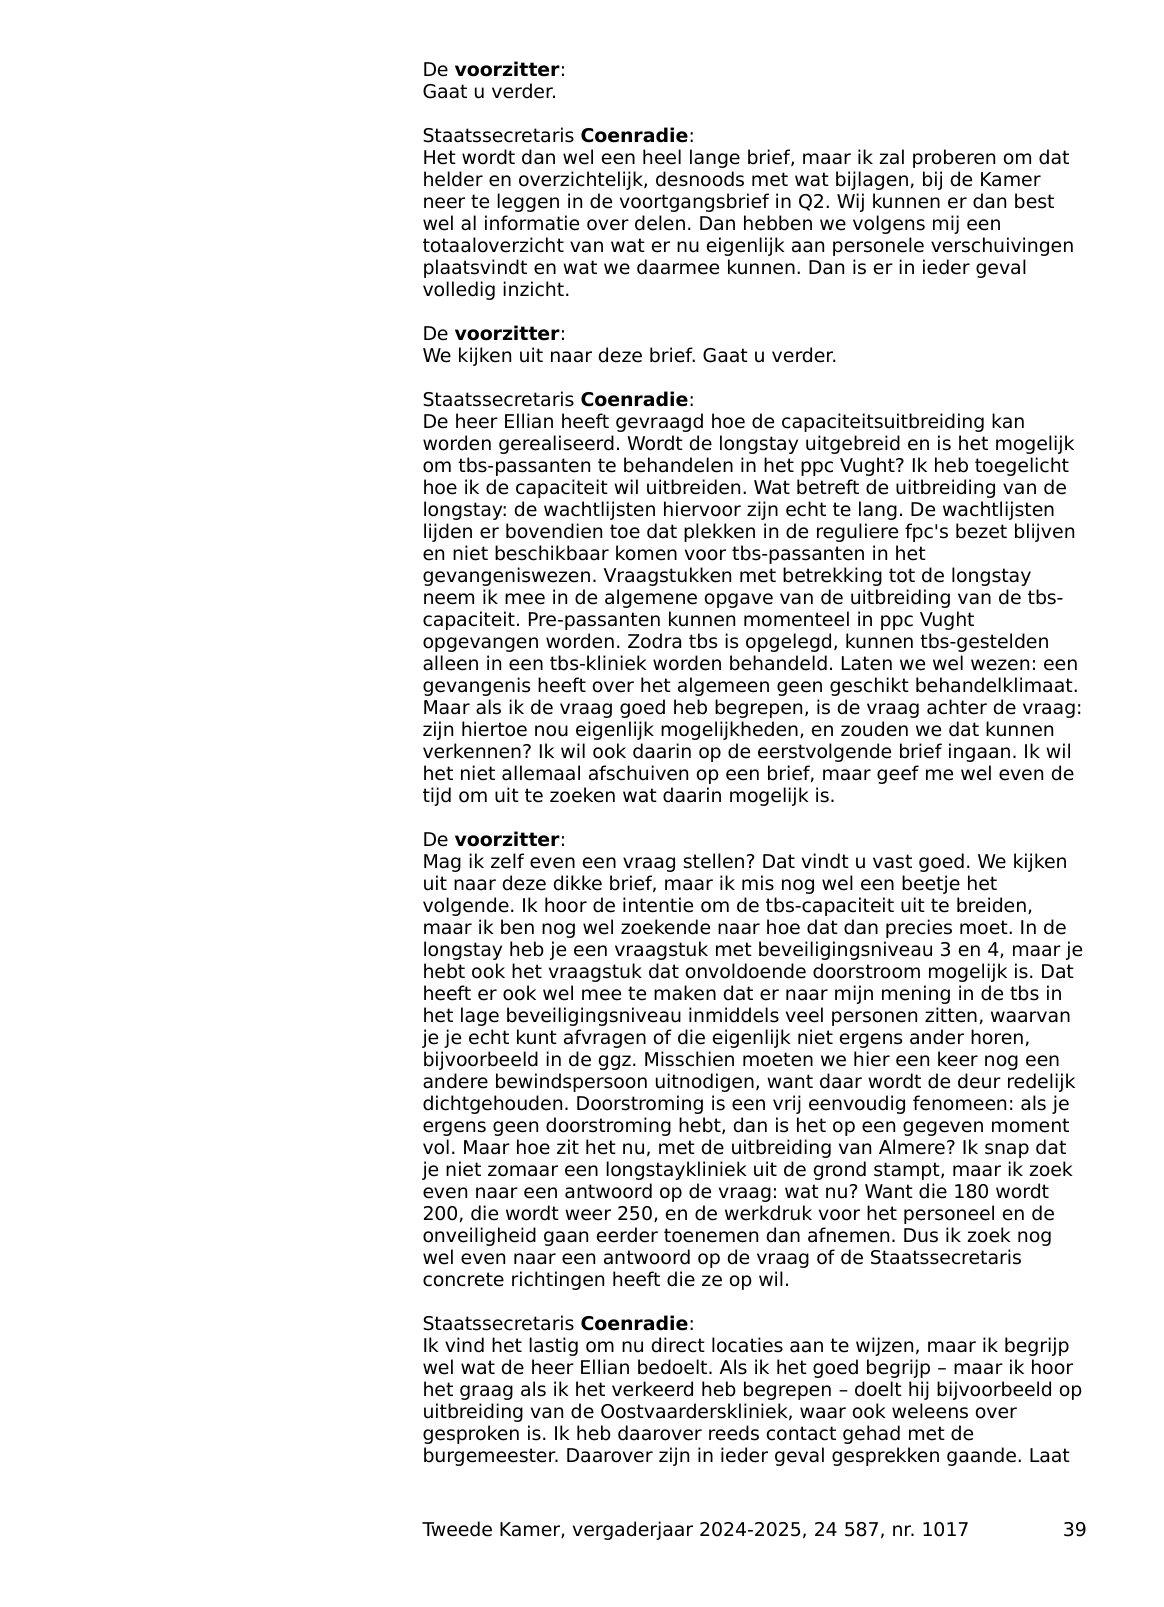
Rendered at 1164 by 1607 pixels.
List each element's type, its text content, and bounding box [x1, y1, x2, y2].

text De voorzitter: [422, 323, 1087, 345]
text Het wordt dan wel een heel lange brief, maar ik zal proberen om dat helder en overzichtelijk, desnoods met wat bijlagen, bij de Kamer neer te leggen in de voortgangsbrief in Q2. Wij kunnen er dan best wel al informatie over delen. Dan hebben we volgens mij een totaaloverzicht van wat er nu eigenlijk aan personele verschuivingen plaatsvindt en wat we daarmee kunnen. Dan is er in ieder geval volledig inzicht. [422, 147, 1087, 301]
text Staatssecretaris Coenradie: [422, 389, 1087, 411]
text Staatssecretaris Coenradie: [422, 1313, 1087, 1335]
text Ik vind het lastig om nu direct locaties aan te wijzen, maar ik begrijp wel wat de heer Ellian bedoelt. Als ik het goed begrijp – maar ik hoor het graag als ik het verkeerd heb begrepen – doelt hij bijvoorbeeld op uitbreiding van de Oostvaarderskliniek, waar ook weleens over gesproken is. Ik heb daarover reeds contact gehad met de burgemeester. Daarover zijn in ieder geval gesprekken gaande. Laat [422, 1335, 1087, 1467]
text We kijken uit naar deze brief. Gaat u verder. [422, 345, 1087, 367]
text De voorzitter: [422, 829, 1087, 851]
text Gaat u verder. [422, 81, 1087, 103]
text De voorzitter: [422, 59, 1087, 81]
text Mag ik zelf even een vraag stellen? Dat vindt u vast goed. We kijken uit naar deze dikke brief, maar ik mis nog wel een beetje het volgende. Ik hoor de intentie om de tbs-capaciteit uit te breiden, maar ik ben nog wel zoekende naar hoe dat dan precies moet. In de longstay heb je een vraagstuk met beveiligingsniveau 3 en 4, maar je hebt ook het vraagstuk dat onvoldoende doorstroom mogelijk is. Dat heeft er ook wel mee te maken dat er naar mijn mening in de tbs in het lage beveiligingsniveau inmiddels veel personen zitten, waarvan je je echt kunt afvragen of die eigenlijk niet ergens ander horen, bijvoorbeeld in de ggz. Misschien moeten we hier een keer nog een andere bewindspersoon uitnodigen, want daar wordt de deur redelijk dichtgehouden. Doorstroming is een vrij eenvoudig fenomeen: als je ergens geen doorstroming hebt, dan is het op een gegeven moment vol. Maar hoe zit het nu, met de uitbreiding van Almere? Ik snap dat je niet zomaar een longstaykliniek uit de grond stampt, maar ik zoek even naar een antwoord op de vraag: wat nu? Want die 180 wordt 200, die wordt weer 250, en de werkdruk voor het personeel en de onveiligheid gaan eerder toenemen dan afnemen. Dus ik zoek nog wel even naar een antwoord op de vraag of de Staatssecretaris concrete richtingen heeft die ze op wil. [422, 851, 1087, 1291]
text De heer Ellian heeft gevraagd hoe de capaciteitsuitbreiding kan worden gerealiseerd. Wordt de longstay uitgebreid en is het mogelijk om tbs-passanten te behandelen in het ppc Vught? Ik heb toegelicht hoe ik de capaciteit wil uitbreiden. Wat betreft de uitbreiding van de longstay: de wachtlijsten hiervoor zijn echt te lang. De wachtlijsten lijden er bovendien toe dat plekken in de reguliere fpc's bezet blijven en niet beschikbaar komen voor tbs-passanten in het gevangeniswezen. Vraagstukken met betrekking tot de longstay neem ik mee in de algemene opgave van de uitbreiding van de tbs-capaciteit. Pre-passanten kunnen momenteel in ppc Vught opgevangen worden. Zodra tbs is opgelegd, kunnen tbs-gestelden alleen in een tbs-kliniek worden behandeld. Laten we wel wezen: een gevangenis heeft over het algemeen geen geschikt behandelklimaat. Maar als ik de vraag goed heb begrepen, is de vraag achter de vraag: zijn hiertoe nou eigenlijk mogelijkheden, en zouden we dat kunnen verkennen? Ik wil ook daarin op de eerstvolgende brief ingaan. Ik wil het niet allemaal afschuiven op een brief, maar geef me wel even de tijd om uit te zoeken wat daarin mogelijk is. [422, 411, 1087, 807]
text Staatssecretaris Coenradie: [422, 125, 1087, 147]
